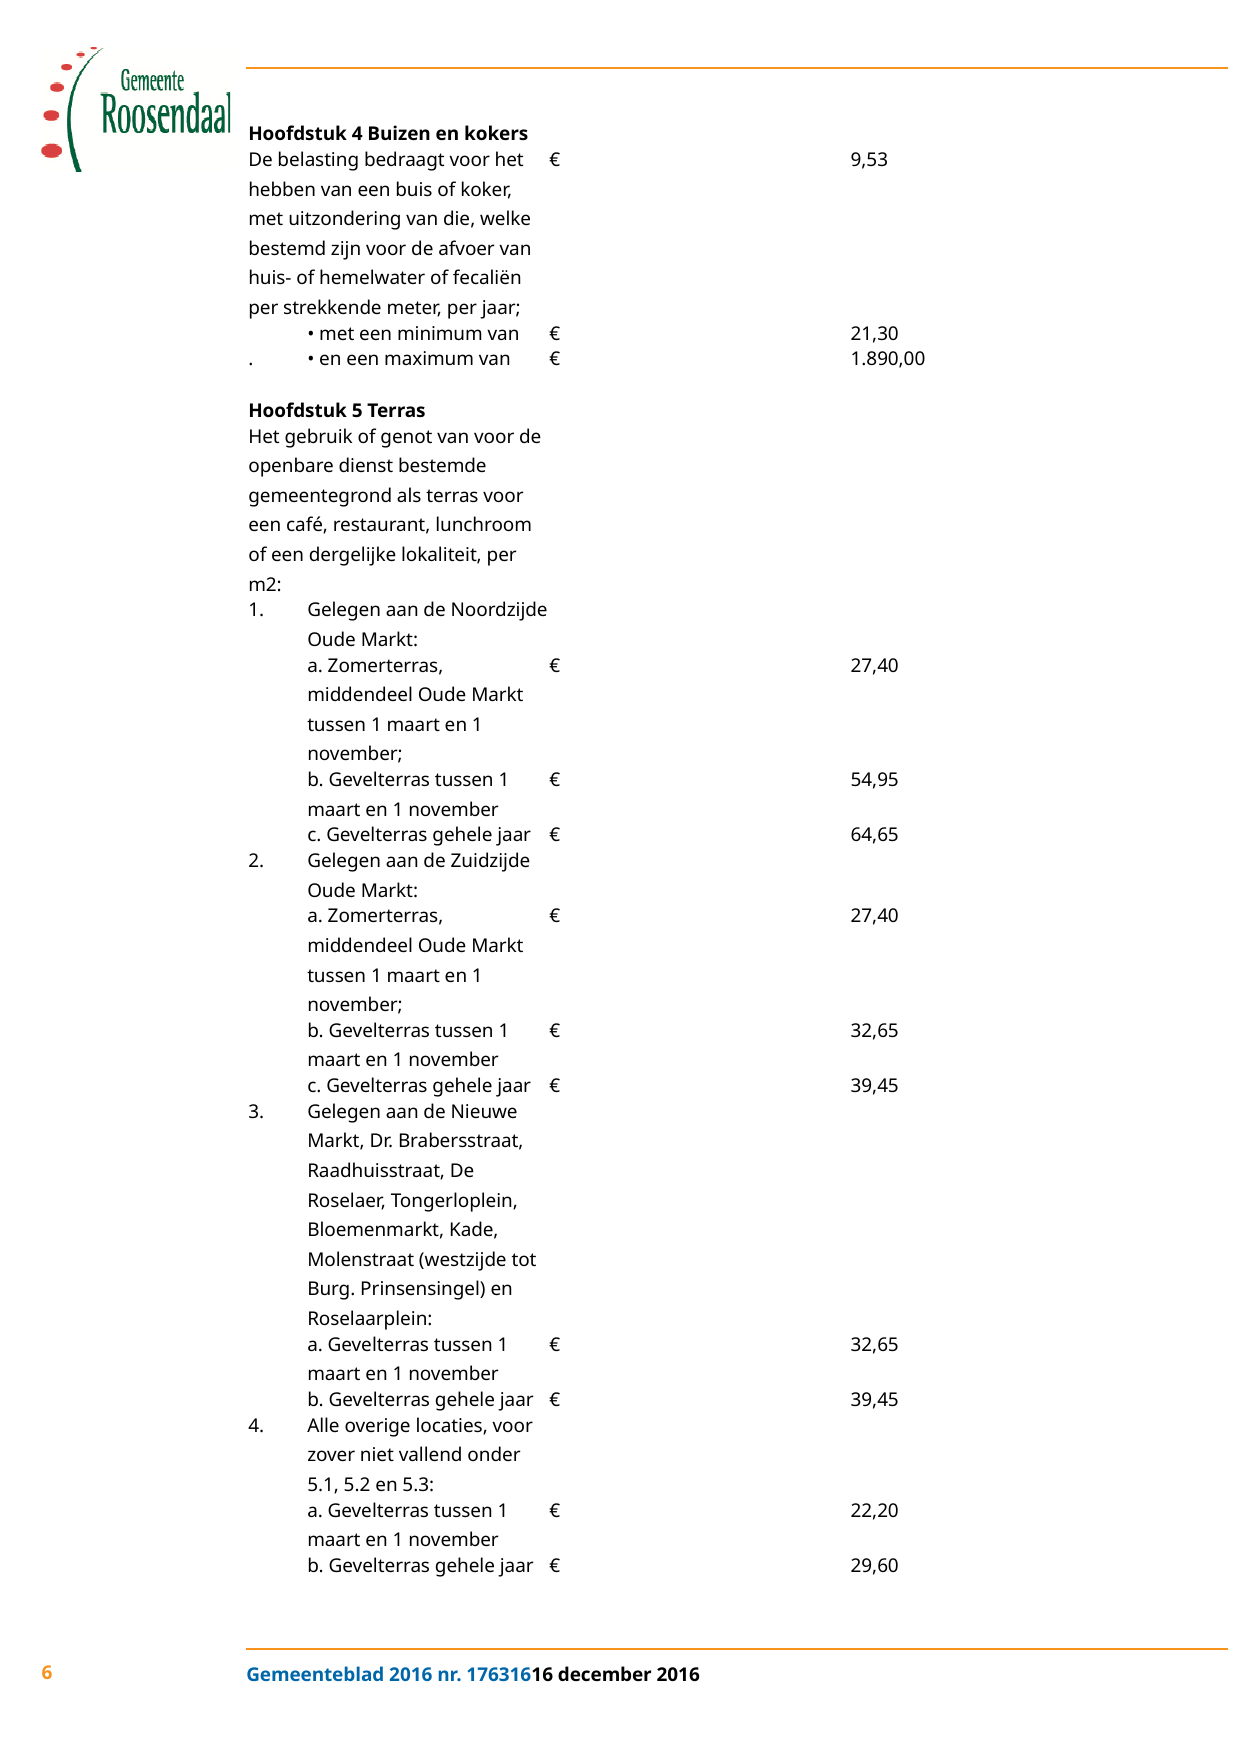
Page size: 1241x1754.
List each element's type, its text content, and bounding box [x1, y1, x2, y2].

table_cell Hoofdstuk 4 Buizen en kokers [248, 121, 549, 146]
table_cell € [549, 346, 850, 371]
table_cell [850, 1578, 1152, 1604]
table_cell [549, 1098, 850, 1331]
table_cell 22,20 [850, 1497, 1152, 1552]
table_cell a. Gevelterras tussen 1 maart en 1 november [248, 1331, 549, 1386]
table_cell € [549, 1497, 850, 1552]
table_cell c. Gevelterras gehele jaar [248, 822, 549, 847]
table_cell € [549, 320, 850, 346]
table_cell b. Gevelterras tussen 1 maart en 1 november [248, 1017, 549, 1072]
table_cell • met een minimum van [248, 320, 549, 346]
table_cell [248, 371, 549, 397]
table_cell € [549, 146, 850, 320]
table_cell € [549, 1073, 850, 1098]
table_cell Het gebruik of genot van voor de openbare dienst bestemde gemeentegrond als terras voor een café, restaurant, lunchroom of een dergelijke lokaliteit, per m2: [248, 423, 549, 596]
table_cell 27,40 [850, 903, 1152, 1017]
table_cell b. Gevelterras gehele jaar [248, 1552, 549, 1578]
table_cell [850, 596, 1152, 652]
table_cell [850, 423, 1152, 596]
table_cell 1.890,00 [850, 346, 1152, 371]
table_cell € [549, 652, 850, 766]
table_cell € [549, 766, 850, 822]
table_cell Gelegen aan de Zuidzijde Oude Markt: [248, 847, 549, 903]
table_cell a. Zomerterras, middendeel Oude Markt tussen 1 maart en 1 november; [248, 652, 549, 766]
table_cell 39,45 [850, 1386, 1152, 1412]
table_cell [248, 1578, 549, 1604]
table_cell 32,65 [850, 1017, 1152, 1072]
picture [41, 47, 231, 172]
table_cell Hoofdstuk 5 Terras [248, 397, 549, 423]
table_cell 32,65 [850, 1331, 1152, 1386]
table_cell b. Gevelterras tussen 1 maart en 1 november [248, 766, 549, 822]
table_cell Gelegen aan de Noordzijde Oude Markt: [248, 596, 549, 652]
table_cell [549, 397, 850, 423]
table_cell 27,40 [850, 652, 1152, 766]
table_cell [549, 423, 850, 596]
table_cell De belasting bedraagt voor het hebben van een buis of koker, met uitzondering van die, welke bestemd zijn voor de afvoer van huis- of hemelwater of fecaliën per strekkende meter, per jaar; [248, 146, 549, 320]
table_cell € [549, 1552, 850, 1578]
table_cell [850, 95, 1152, 121]
table_cell [549, 847, 850, 903]
table_cell 64,65 [850, 822, 1152, 847]
table_cell [549, 1412, 850, 1497]
table_cell [549, 121, 850, 146]
table_cell [850, 371, 1152, 397]
table_cell [850, 1098, 1152, 1331]
table_cell 29,60 [850, 1552, 1152, 1578]
table_cell [850, 847, 1152, 903]
table_cell [549, 371, 850, 397]
table_cell € [549, 903, 850, 1017]
table_cell Gelegen aan de Nieuwe Markt, Dr. Brabersstraat, Raadhuisstraat, De Roselaer, Tongerloplein, Bloemenmarkt, Kade, Molenstraat (westzijde tot Burg. Prinsensingel) en Roselaarplein: [248, 1098, 549, 1331]
table_cell [850, 1412, 1152, 1497]
table_cell € [549, 1331, 850, 1386]
table_cell b. Gevelterras gehele jaar [248, 1386, 549, 1412]
table_cell [850, 397, 1152, 423]
table_cell € [549, 1386, 850, 1412]
table_cell € [549, 1017, 850, 1072]
table_cell c. Gevelterras gehele jaar [248, 1073, 549, 1098]
table_cell [850, 121, 1152, 146]
table_cell 54,95 [850, 766, 1152, 822]
table_cell [549, 1578, 850, 1604]
table_cell [549, 596, 850, 652]
table_cell [248, 95, 549, 121]
table_cell Alle overige locaties, voor zover niet vallend onder 5.1, 5.2 en 5.3: [248, 1412, 549, 1497]
table_cell 21,30 [850, 320, 1152, 346]
table_cell 39,45 [850, 1073, 1152, 1098]
table_cell a. Gevelterras tussen 1 maart en 1 november [248, 1497, 549, 1552]
table_cell • en een maximum van [248, 346, 549, 371]
table_cell € [549, 822, 850, 847]
table_cell a. Zomerterras, middendeel Oude Markt tussen 1 maart en 1 november; [248, 903, 549, 1017]
table_cell 9,53 [850, 146, 1152, 320]
table_cell [549, 95, 850, 121]
